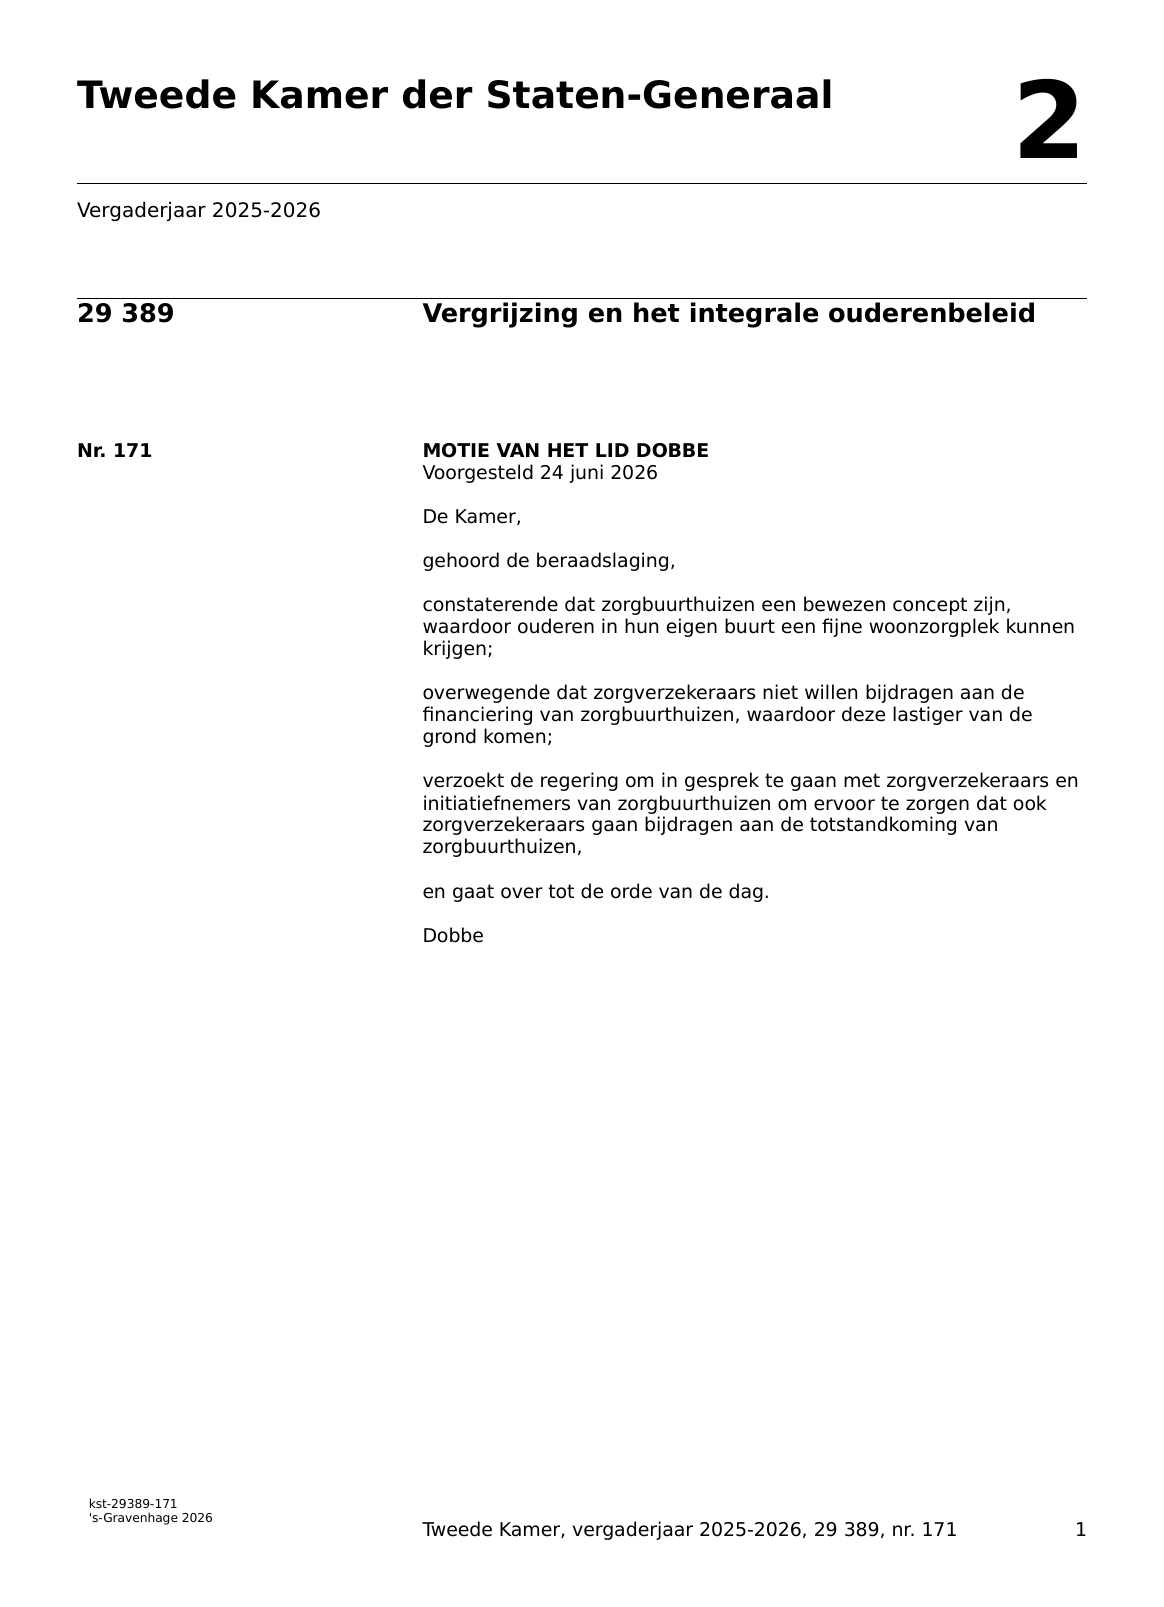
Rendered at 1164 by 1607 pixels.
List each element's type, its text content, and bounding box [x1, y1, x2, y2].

text en gaat over tot de orde van de dag. [422, 881, 1087, 902]
table_cell Vergaderjaar 2025-2026 [77, 184, 1087, 298]
text De Kamer, [422, 506, 1087, 528]
text Dobbe [422, 925, 1087, 947]
text 's-Gravenhage 2026 [88, 1511, 323, 1525]
subtitle 29 389 Vergrijzing en het integrale ouderenbeleid [77, 299, 1087, 329]
text overwegende dat zorgverzekeraars niet willen bijdragen aan de financiering van zorgbuurthuizen, waardoor deze lastiger van de grond komen; [422, 682, 1087, 748]
text verzoekt de regering om in gesprek te gaan met zorgverzekeraars en initiatiefnemers van zorgbuurthuizen om ervoor te zorgen dat ook zorgverzekeraars gaan bijdragen aan de totstandkoming van zorgbuurthuizen, [422, 770, 1087, 858]
text constaterende dat zorgbuurthuizen een bewezen concept zijn, waardoor ouderen in hun eigen buurt een fijne woonzorgplek kunnen krijgen; [422, 594, 1087, 660]
table_header 2 [886, 59, 1087, 183]
subtitle Nr. 171 MOTIE VAN HET LID DOBBE [77, 440, 1087, 462]
text Voorgesteld 24 juni 2026 [422, 462, 1087, 484]
text kst-29389-171 [88, 1497, 323, 1511]
text gehoord de beraadslaging, [422, 550, 1087, 572]
table_header Tweede Kamer der Staten-Generaal [77, 59, 886, 183]
